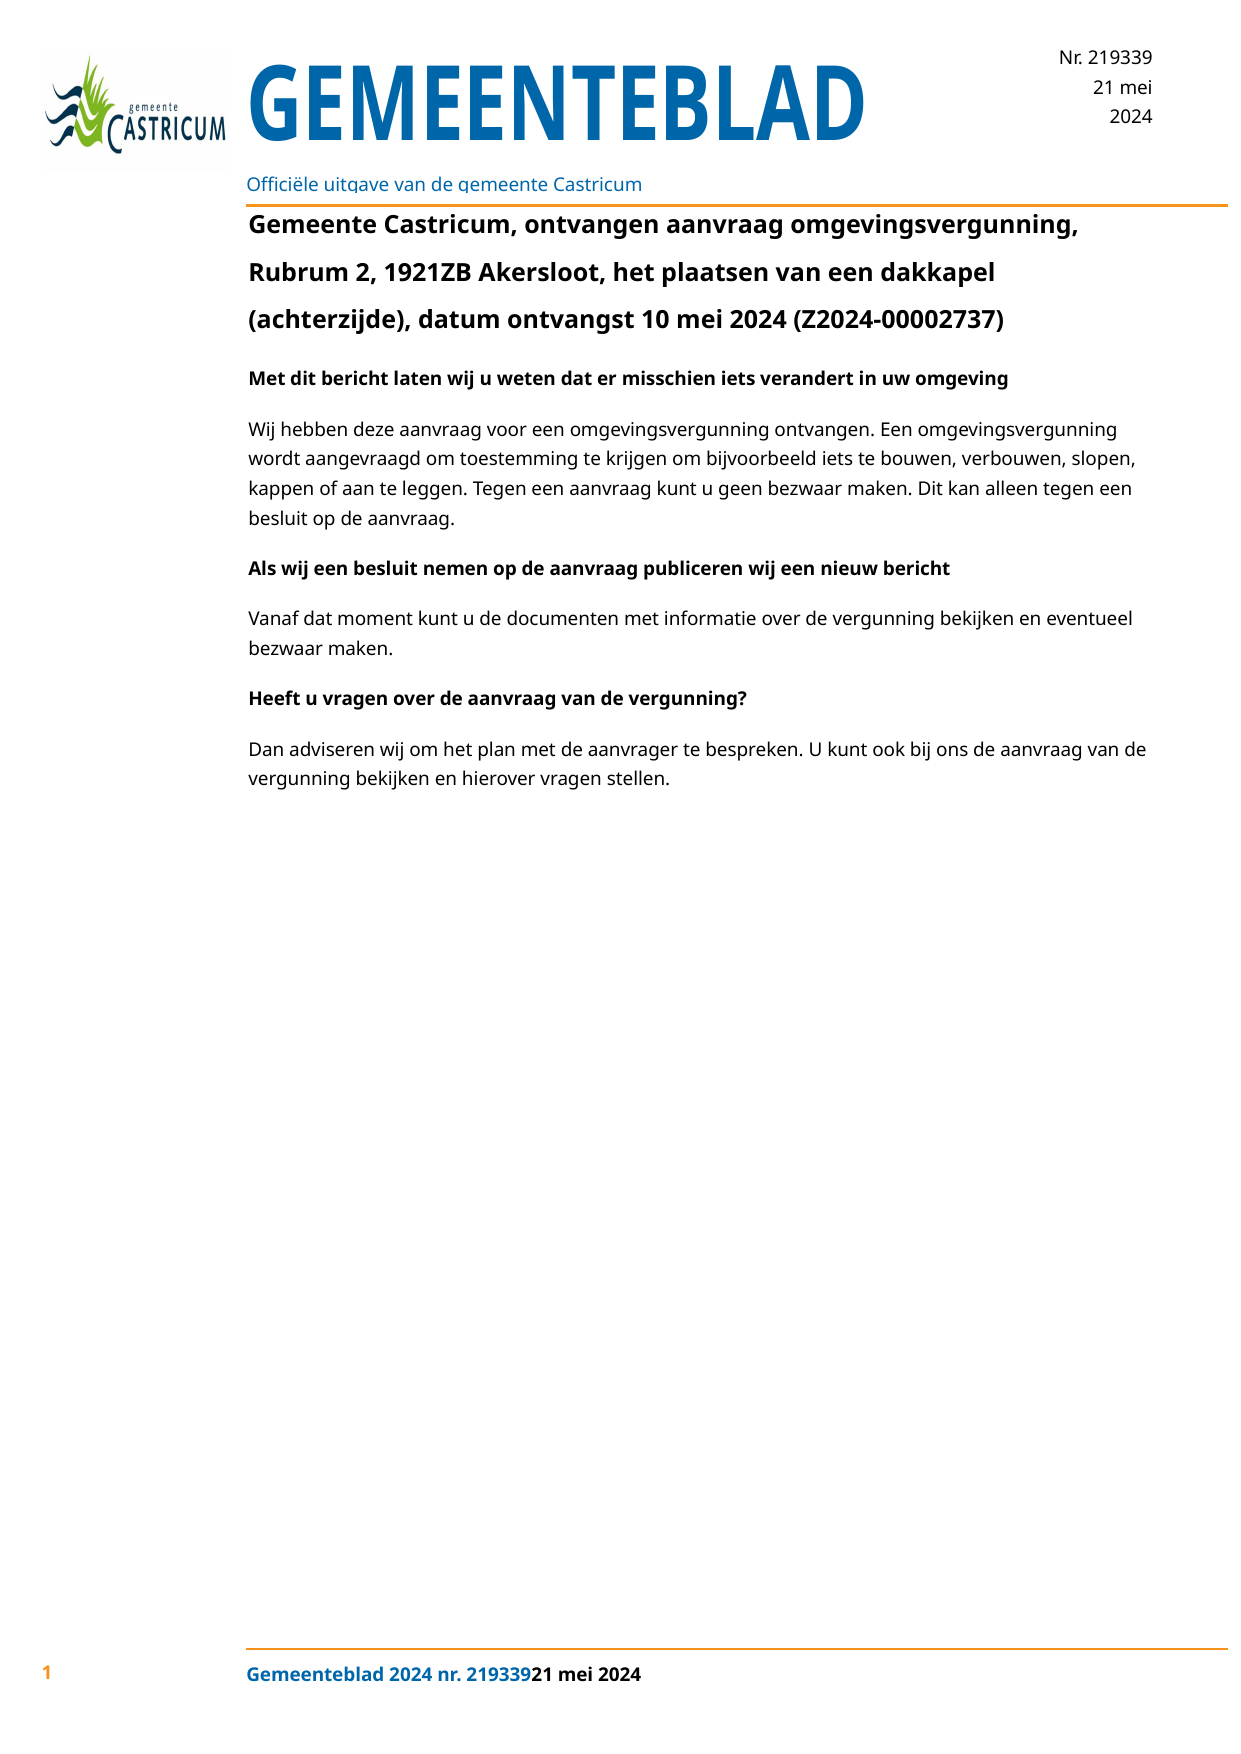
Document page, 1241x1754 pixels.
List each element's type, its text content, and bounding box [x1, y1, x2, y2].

text Vanaf dat moment kunt u de documenten met informatie over de vergunning bekijken en eventueel bezwaar maken. [248, 606, 1152, 661]
text Gemeente Castricum, ontvangen aanvraag omgevingsvergunning, Rubrum 2, 1921ZB Akersloot, het plaatsen van een dakkapel (achterzijde), datum ontvangst 10 mei 2024 (Z2024-00002737) [248, 207, 1152, 336]
text Dan adviseren wij om het plan met de aanvrager te bespreken. U kunt ook bij ons de aanvraag van de vergunning bekijken en hierover vragen stellen. [248, 736, 1152, 791]
text Wij hebben deze aanvraag voor een omgevingsvergunning ontvangen. Een omgevingsvergunning wordt aangevraagd om toestemming te krijgen om bijvoorbeeld iets te bouwen, verbouwen, slopen, kappen of aan te leggen. Tegen een aanvraag kunt u geen bezwaar maken. Dit kan alleen tegen een besluit op de aanvraag. [248, 416, 1152, 530]
text Als wij een besluit nemen op de aanvraag publiceren wij een nieuw bericht [248, 555, 1152, 581]
text Met dit bericht laten wij u weten dat er misschien iets verandert in uw omgeving [248, 366, 1152, 391]
picture [41, 47, 231, 172]
text Heeft u vragen over de aanvraag van de vergunning? [248, 686, 1152, 711]
